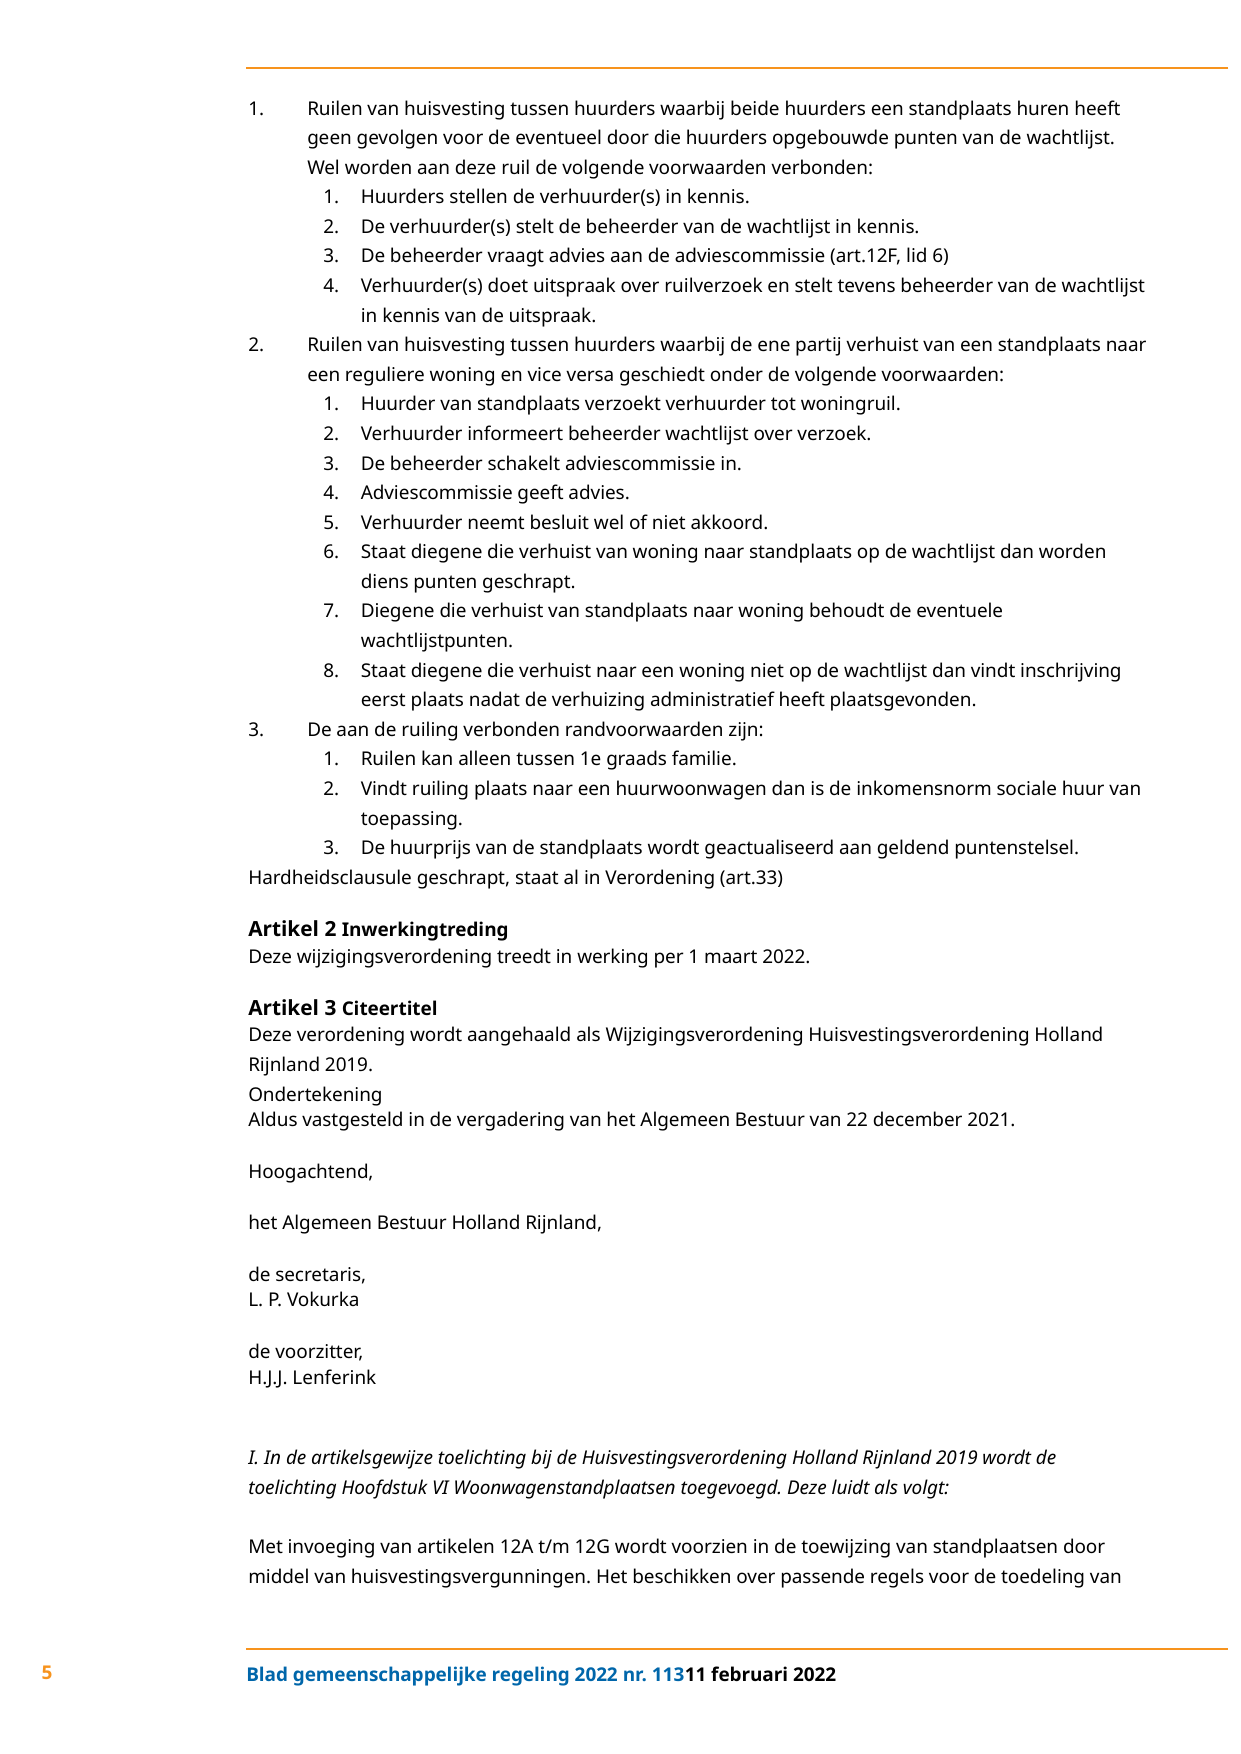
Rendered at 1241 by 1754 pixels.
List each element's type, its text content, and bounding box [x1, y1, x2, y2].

text Hoogachtend, [248, 1158, 1152, 1184]
text Ondertekening [248, 1081, 1152, 1107]
text Hardheidsclausule geschrapt, staat al in Verordening (art.33) [248, 864, 1152, 890]
list Huurder van standplaats verzoekt verhuurder tot woningruil. [323, 391, 1152, 416]
list De beheerder vraagt advies aan de adviescommissie (art.12F, lid 6) [323, 243, 1152, 268]
list De aan de ruiling verbonden randvoorwaarden zijn: [248, 716, 1152, 742]
list Vindt ruiling plaats naar een huurwoonwagen dan is de inkomensnorm sociale huur van toepassing. [323, 775, 1152, 831]
text Aldus vastgesteld in de vergadering van het Algemeen Bestuur van 22 december 2021. [248, 1107, 1152, 1132]
list Staat diegene die verhuist naar een woning niet op de wachtlijst dan vindt inschrijving eerst plaats nadat de verhuizing administratief heeft plaatsgevonden. [323, 657, 1152, 712]
list Diegene die verhuist van standplaats naar woning behoudt de eventuele wachtlijstpunten. [323, 598, 1152, 653]
list Huurders stellen de verhuurder(s) in kennis. [323, 183, 1152, 209]
text H.J.J. Lenferink [248, 1364, 1152, 1389]
text Artikel 3 Citeertitel [248, 993, 1152, 1022]
text Met invoeging van artikelen 12A t/m 12G wordt voorzien in de toewijzing van standplaatsen door middel van huisvestingsvergunningen. Het beschikken over passende regels voor de toedeling van [248, 1533, 1152, 1588]
list Adviescommissie geeft advies. [323, 479, 1152, 505]
list De verhuurder(s) stelt de beheerder van de wachtlijst in kennis. [323, 213, 1152, 239]
list De huurprijs van de standplaats wordt geactualiseerd aan geldend puntenstelsel. [323, 834, 1152, 860]
text Deze wijzigingsverordening treedt in werking per 1 maart 2022. [248, 943, 1152, 968]
list Verhuurder informeert beheerder wachtlijst over verzoek. [323, 420, 1152, 446]
list Verhuurder neemt besluit wel of niet akkoord. [323, 509, 1152, 535]
list Staat diegene die verhuist van woning naar standplaats op de wachtlijst dan worden diens punten geschrapt. [323, 538, 1152, 594]
text L. P. Vokurka [248, 1287, 1152, 1312]
list De beheerder schakelt adviescommissie in. [323, 450, 1152, 476]
text Artikel 2 Inwerkingtreding [248, 914, 1152, 943]
text het Algemeen Bestuur Holland Rijnland, [248, 1209, 1152, 1235]
list Ruilen van huisvesting tussen huurders waarbij beide huurders een standplaats huren heeft geen gevolgen voor de eventueel door die huurders opgebouwde punten van de wachtlijst. Wel worden aan deze ruil de volgende voorwaarden verbonden: [248, 95, 1152, 180]
text Deze verordening wordt aangehaald als Wijzigingsverordening Huisvestingsverordening Holland Rijnland 2019. [248, 1022, 1152, 1077]
list Ruilen van huisvesting tussen huurders waarbij de ene partij verhuist van een standplaats naar een reguliere woning en vice versa geschiedt onder de volgende voorwaarden: [248, 331, 1152, 387]
text I. In de artikelsgewijze toelichting bij de Huisvestingsverordening Holland Rijnland 2019 wordt de toelichting Hoofdstuk VI Woonwagenstandplaatsen toegevoegd. Deze luidt als volgt: [248, 1444, 1152, 1500]
list Verhuurder(s) doet uitspraak over ruilverzoek en stelt tevens beheerder van de wachtlijst in kennis van de uitspraak. [323, 272, 1152, 328]
list Ruilen kan alleen tussen 1e graads familie. [323, 746, 1152, 771]
text de voorzitter, [248, 1338, 1152, 1364]
picture [41, 47, 231, 172]
text de secretaris, [248, 1261, 1152, 1287]
